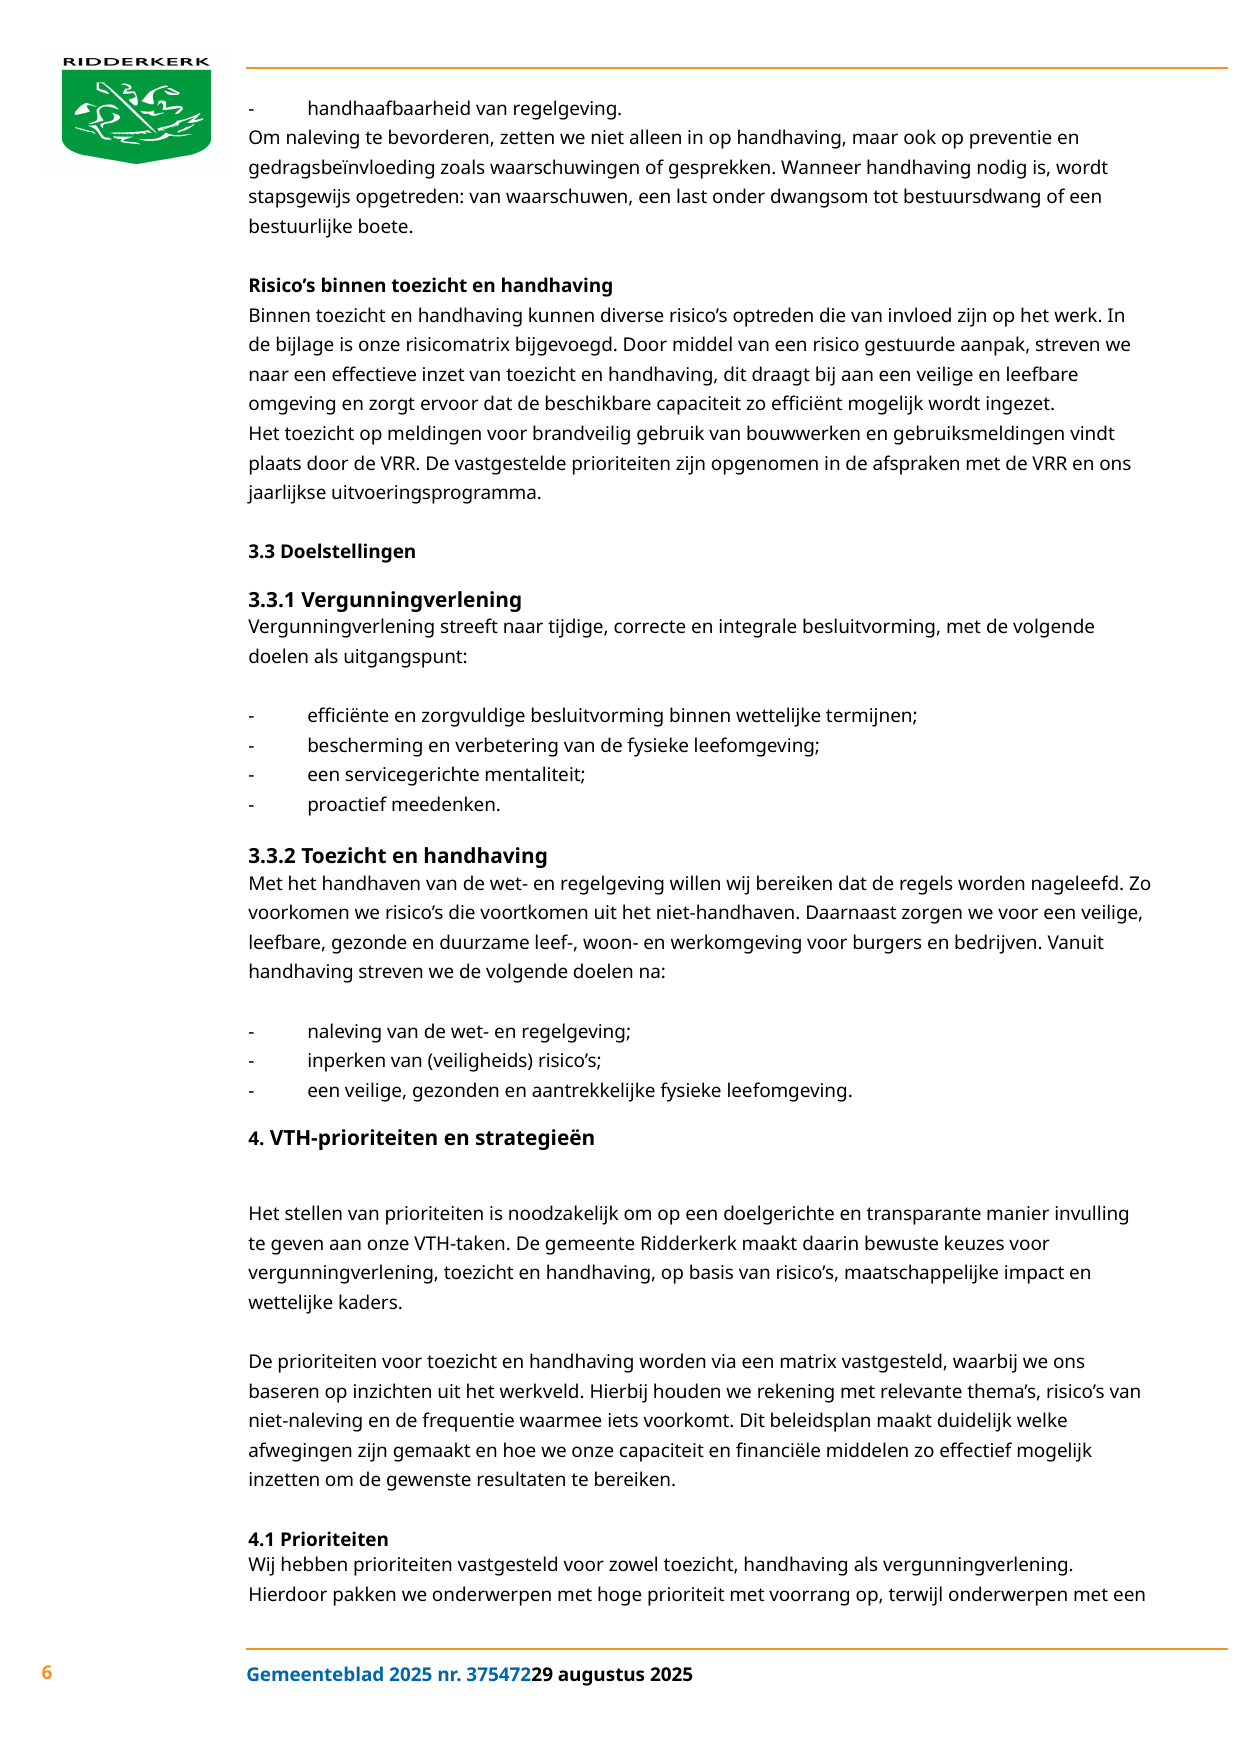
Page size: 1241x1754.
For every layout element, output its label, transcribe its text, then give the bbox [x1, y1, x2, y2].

list inperken van (veiligheids) risico’s; [248, 1047, 1152, 1073]
list naleving van de wet- en regelgeving; [248, 1018, 1152, 1043]
text Wij hebben prioriteiten vastgesteld voor zowel toezicht, handhaving als vergunningverlening. Hierdoor pakken we onderwerpen met hoge prioriteit met voorrang op, terwijl onderwerpen met een [248, 1551, 1152, 1607]
text Binnen toezicht en handhaving kunnen diverse risico’s optreden die van invloed zijn op het werk. In de bijlage is onze risicomatrix bijgevoegd. Door middel van een risico gestuurde aanpak, streven we naar een effectieve inzet van toezicht en handhaving, dit draagt bij aan een veilige en leefbare omgeving en zorgt ervoor dat de beschikbare capaciteit zo efficiënt mogelijk wordt ingezet. [248, 302, 1152, 416]
text Risico’s binnen toezicht en handhaving [248, 272, 1152, 298]
list proactief meedenken. [248, 791, 1152, 817]
list handhaafbaarheid van regelgeving. [248, 95, 1152, 121]
text 3.3 Doelstellingen [248, 538, 1152, 564]
text 3.3.1 Vergunningverlening [248, 585, 1152, 613]
text De prioriteiten voor toezicht en handhaving worden via een matrix vastgesteld, waarbij we ons baseren op inzichten uit het werkveld. Hierbij houden we rekening met relevante thema’s, risico’s van niet-naleving en de frequentie waarmee iets voorkomt. Dit beleidsplan maakt duidelijk welke afwegingen zijn gemaakt en hoe we onze capaciteit en financiële middelen zo effectief mogelijk inzetten om de gewenste resultaten te bereiken. [248, 1348, 1152, 1492]
list een servicegerichte mentaliteit; [248, 761, 1152, 787]
text 4.1 Prioriteiten [248, 1526, 1152, 1551]
text Vergunningverlening streeft naar tijdige, correcte en integrale besluitvorming, met de volgende doelen als uitgangspunt: [248, 613, 1152, 669]
list bescherming en verbetering van de fysieke leefomgeving; [248, 732, 1152, 758]
text Met het handhaven van de wet- en regelgeving willen wij bereiken dat de regels worden nageleefd. Zo voorkomen we risico’s die voortkomen uit het niet-handhaven. Daarnaast zorgen we voor een veilige, leefbare, gezonde en duurzame leef-, woon- en werkomgeving voor burgers en bedrijven. Vanuit handhaving streven we de volgende doelen na: [248, 870, 1152, 984]
list efficiënte en zorgvuldige besluitvorming binnen wettelijke termijnen; [248, 702, 1152, 728]
list een veilige, gezonden en aantrekkelijke fysieke leefomgeving. [248, 1077, 1152, 1103]
text 3.3.2 Toezicht en handhaving [248, 841, 1152, 870]
picture [41, 47, 231, 172]
text 4. VTH-prioriteiten en strategieën [248, 1123, 1152, 1151]
text Het toezicht op meldingen voor brandveilig gebruik van bouwwerken en gebruiksmeldingen vindt plaats door de VRR. De vastgestelde prioriteiten zijn opgenomen in de afspraken met de VRR en ons jaarlijkse uitvoeringsprogramma. [248, 420, 1152, 505]
text Het stellen van prioriteiten is noodzakelijk om op een doelgerichte en transparante manier invulling te geven aan onze VTH-taken. De gemeente Ridderkerk maakt daarin bewuste keuzes voor vergunningverlening, toezicht en handhaving, op basis van risico’s, maatschappelijke impact en wettelijke kaders. [248, 1200, 1152, 1315]
text Om naleving te bevorderen, zetten we niet alleen in op handhaving, maar ook op preventie en gedragsbeïnvloeding zoals waarschuwingen of gesprekken. Wanneer handhaving nodig is, wordt stapsgewijs opgetreden: van waarschuwen, een last onder dwangsom tot bestuursdwang of een bestuurlijke boete. [248, 124, 1152, 239]
